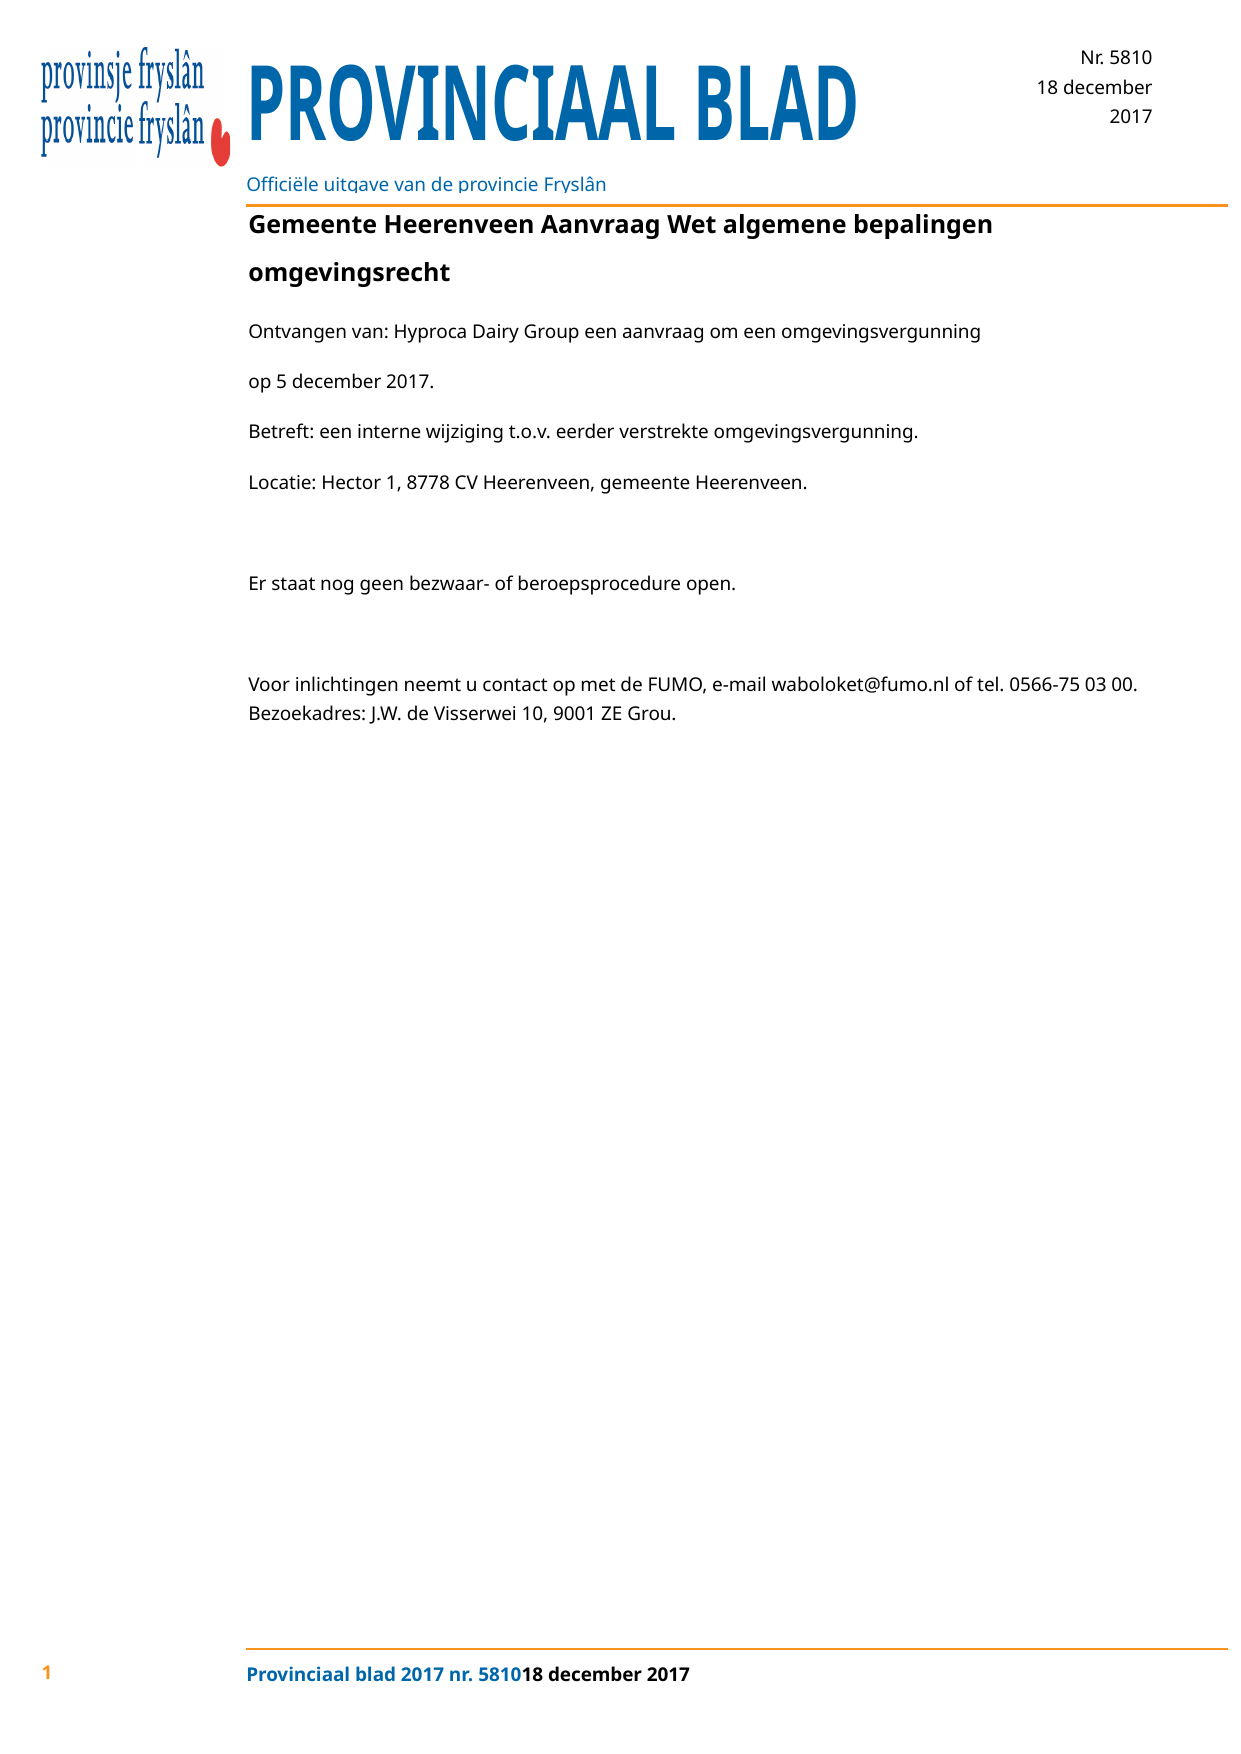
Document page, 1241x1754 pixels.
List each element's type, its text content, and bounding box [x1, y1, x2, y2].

text Ontvangen van: Hyproca Dairy Group een aanvraag om een omgevingsvergunning [248, 318, 1152, 344]
picture [41, 47, 231, 172]
text op 5 december 2017. [248, 368, 1152, 394]
text Betreft: een interne wijziging t.o.v. eerder verstrekte omgevingsvergunning. [248, 419, 1152, 444]
text Er staat nog geen bezwaar- of beroepsprocedure open. [248, 570, 1152, 596]
text Voor inlichtingen neemt u contact op met de FUMO, e-mail waboloket@fumo.nl of tel. 0566-75 03 00. Bezoekadres: J.W. de Visserwei 10, 9001 ZE Grou. [248, 671, 1152, 726]
text Gemeente Heerenveen Aanvraag Wet algemene bepalingen omgevingsrecht [248, 207, 1152, 288]
text Locatie: Hector 1, 8778 CV Heerenveen, gemeente Heerenveen. [248, 469, 1152, 495]
